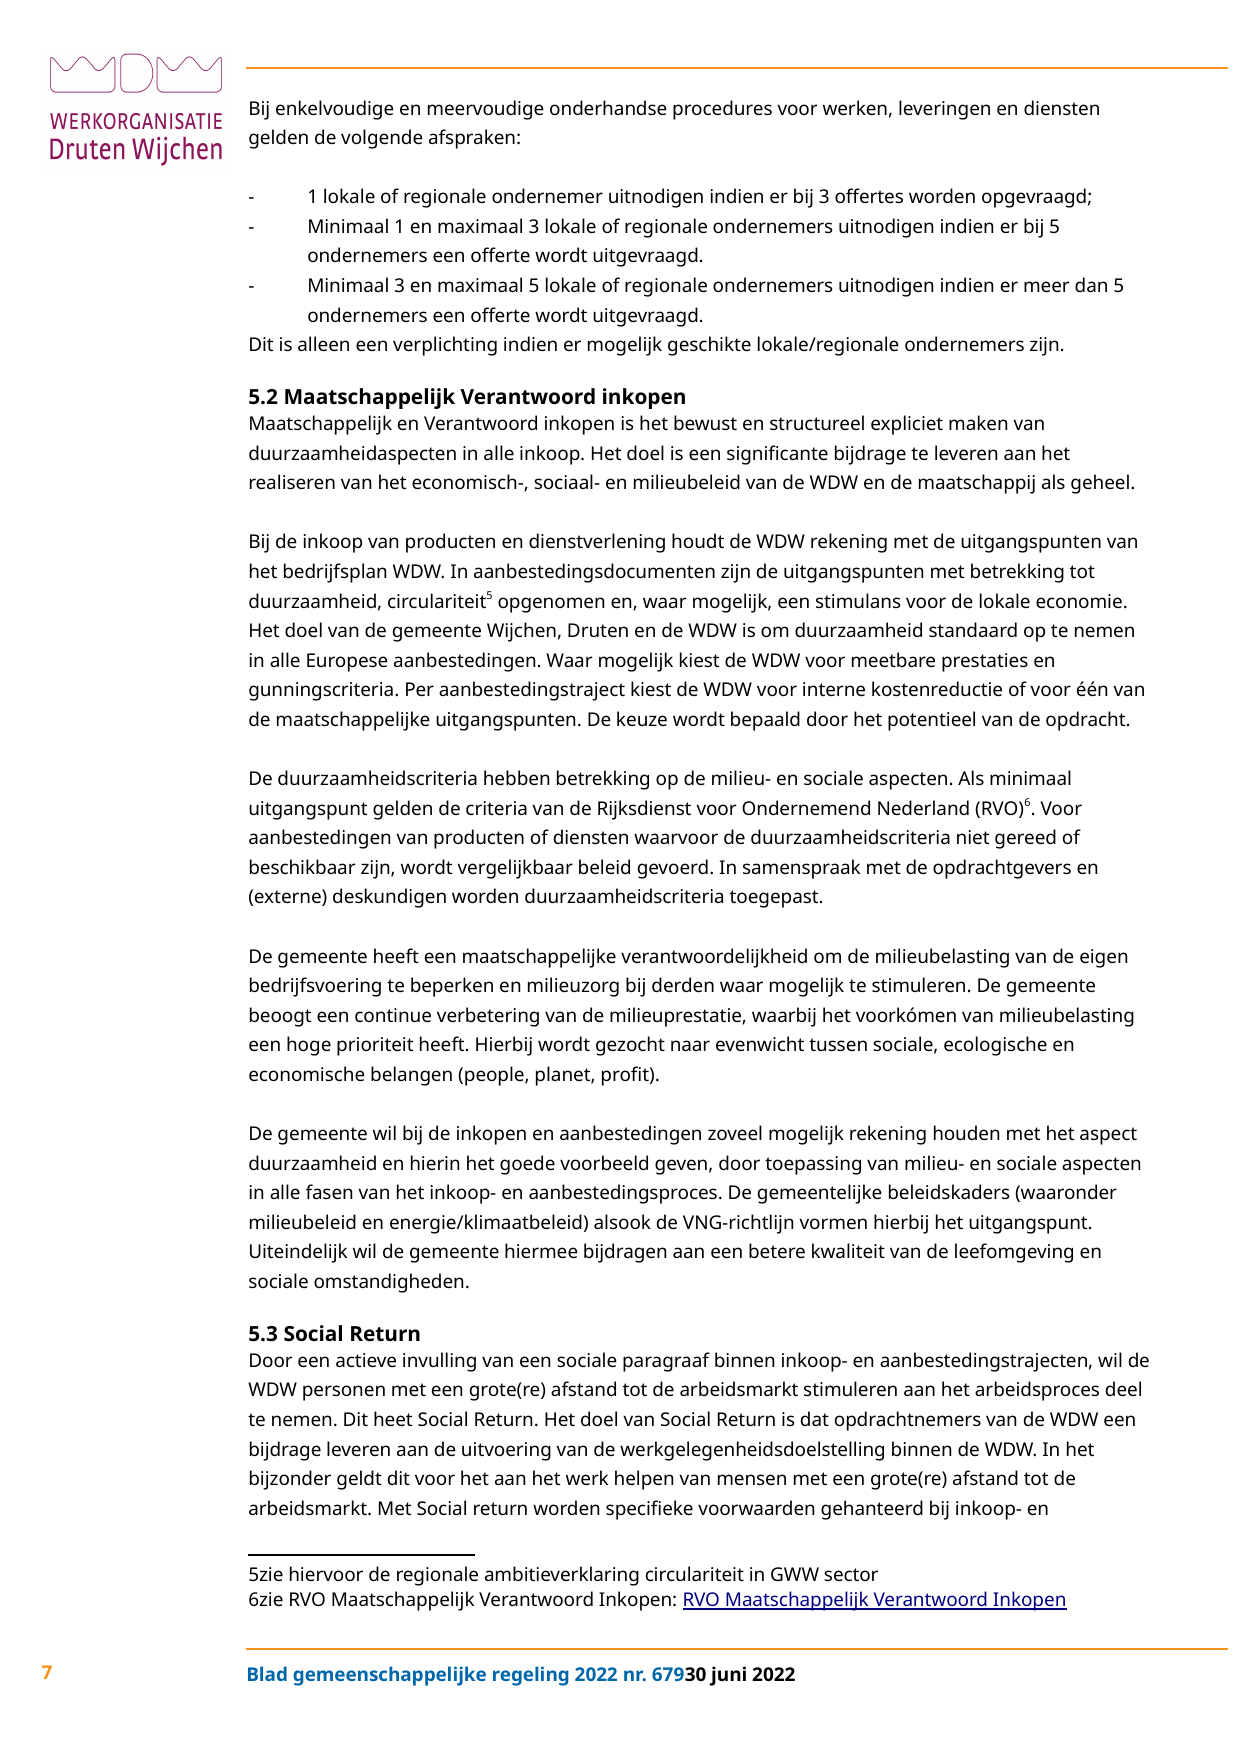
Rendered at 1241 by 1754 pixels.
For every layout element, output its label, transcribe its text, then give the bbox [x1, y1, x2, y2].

text zie RVO Maatschappelijk Verantwoord Inkopen: RVO Maatschappelijk Verantwoord Inkopen [248, 1586, 1152, 1612]
list Minimaal 1 en maximaal 3 lokale of regionale ondernemers uitnodigen indien er bij 5 ondernemers een offerte wordt uitgevraagd. [248, 213, 1152, 268]
text 5.2 Maatschappelijk Verantwoord inkopen [248, 382, 1152, 410]
text Bij de inkoop van producten en dienstverlening houdt de WDW rekening met de uitgangspunten van het bedrijfsplan WDW. In aanbestedingsdocumenten zijn de uitgangspunten met betrekking tot duurzaamheid, circulariteit opgenomen en, waar mogelijk, een stimulans voor de lokale economie. Het doel van de gemeente Wijchen, Druten en de WDW is om duurzaamheid standaard op te nemen in alle Europese aanbestedingen. Waar mogelijk kiest de WDW voor meetbare prestaties en gunningscriteria. Per aanbestedingstraject kiest de WDW voor interne kostenreductie of voor één van de maatschappelijke uitgangspunten. De keuze wordt bepaald door het potentieel van de opdracht. [248, 529, 1152, 732]
text De duurzaamheidscriteria hebben betrekking op de milieu- en sociale aspecten. Als minimaal uitgangspunt gelden de criteria van de Rijksdienst voor Ondernemend Nederland (RVO). Voor aanbestedingen van producten of diensten waarvoor de duurzaamheidscriteria niet gereed of beschikbaar zijn, wordt vergelijkbaar beleid gevoerd. In samenspraak met de opdrachtgevers en (externe) deskundigen worden duurzaamheidscriteria toegepast. [248, 765, 1152, 909]
picture [41, 47, 231, 172]
text 5.3 Social Return [248, 1319, 1152, 1347]
list Minimaal 3 en maximaal 5 lokale of regionale ondernemers uitnodigen indien er meer dan 5 ondernemers een offerte wordt uitgevraagd. [248, 272, 1152, 328]
text De gemeente heeft een maatschappelijke verantwoordelijkheid om de milieubelasting van de eigen bedrijfsvoering te beperken en milieuzorg bij derden waar mogelijk te stimuleren. De gemeente beoogt een continue verbetering van de milieuprestatie, waarbij het voorkómen van milieubelasting een hoge prioriteit heeft. Hierbij wordt gezocht naar evenwicht tussen sociale, ecologische en economische belangen (people, planet, profit). [248, 943, 1152, 1087]
text Bij enkelvoudige en meervoudige onderhandse procedures voor werken, leveringen en diensten gelden de volgende afspraken: [248, 95, 1152, 150]
text Door een actieve invulling van een sociale paragraaf binnen inkoop- en aanbestedingstrajecten, wil de WDW personen met een grote(re) afstand tot de arbeidsmarkt stimuleren aan het arbeidsproces deel te nemen. Dit heet Social Return. Het doel van Social Return is dat opdrachtnemers van de WDW een bijdrage leveren aan de uitvoering van de werkgelegenheidsdoelstelling binnen de WDW. In het bijzonder geldt dit voor het aan het werk helpen van mensen met een grote(re) afstand tot de arbeidsmarkt. Met Social return worden specifieke voorwaarden gehanteerd bij inkoop- en [248, 1347, 1152, 1521]
text zie hiervoor de regionale ambitieverklaring circulariteit in GWW sector [248, 1561, 1152, 1586]
text Dit is alleen een verplichting indien er mogelijk geschikte lokale/regionale ondernemers zijn. [248, 331, 1152, 357]
text Maatschappelijk en Verantwoord inkopen is het bewust en structureel expliciet maken van duurzaamheidaspecten in alle inkoop. Het doel is een significante bijdrage te leveren aan het realiseren van het economisch-, sociaal- en milieubeleid van de WDW en de maatschappij als geheel. [248, 410, 1152, 495]
text De gemeente wil bij de inkopen en aanbestedingen zoveel mogelijk rekening houden met het aspect duurzaamheid en hierin het goede voorbeeld geven, door toepassing van milieu- en sociale aspecten in alle fasen van het inkoop- en aanbestedingsproces. De gemeentelijke beleidskaders (waaronder milieubeleid en energie/klimaatbeleid) alsook de VNG-richtlijn vormen hierbij het uitgangspunt. Uiteindelijk wil de gemeente hiermee bijdragen aan een betere kwaliteit van de leefomgeving en sociale omstandigheden. [248, 1120, 1152, 1294]
list 1 lokale of regionale ondernemer uitnodigen indien er bij 3 offertes worden opgevraagd; [248, 183, 1152, 209]
